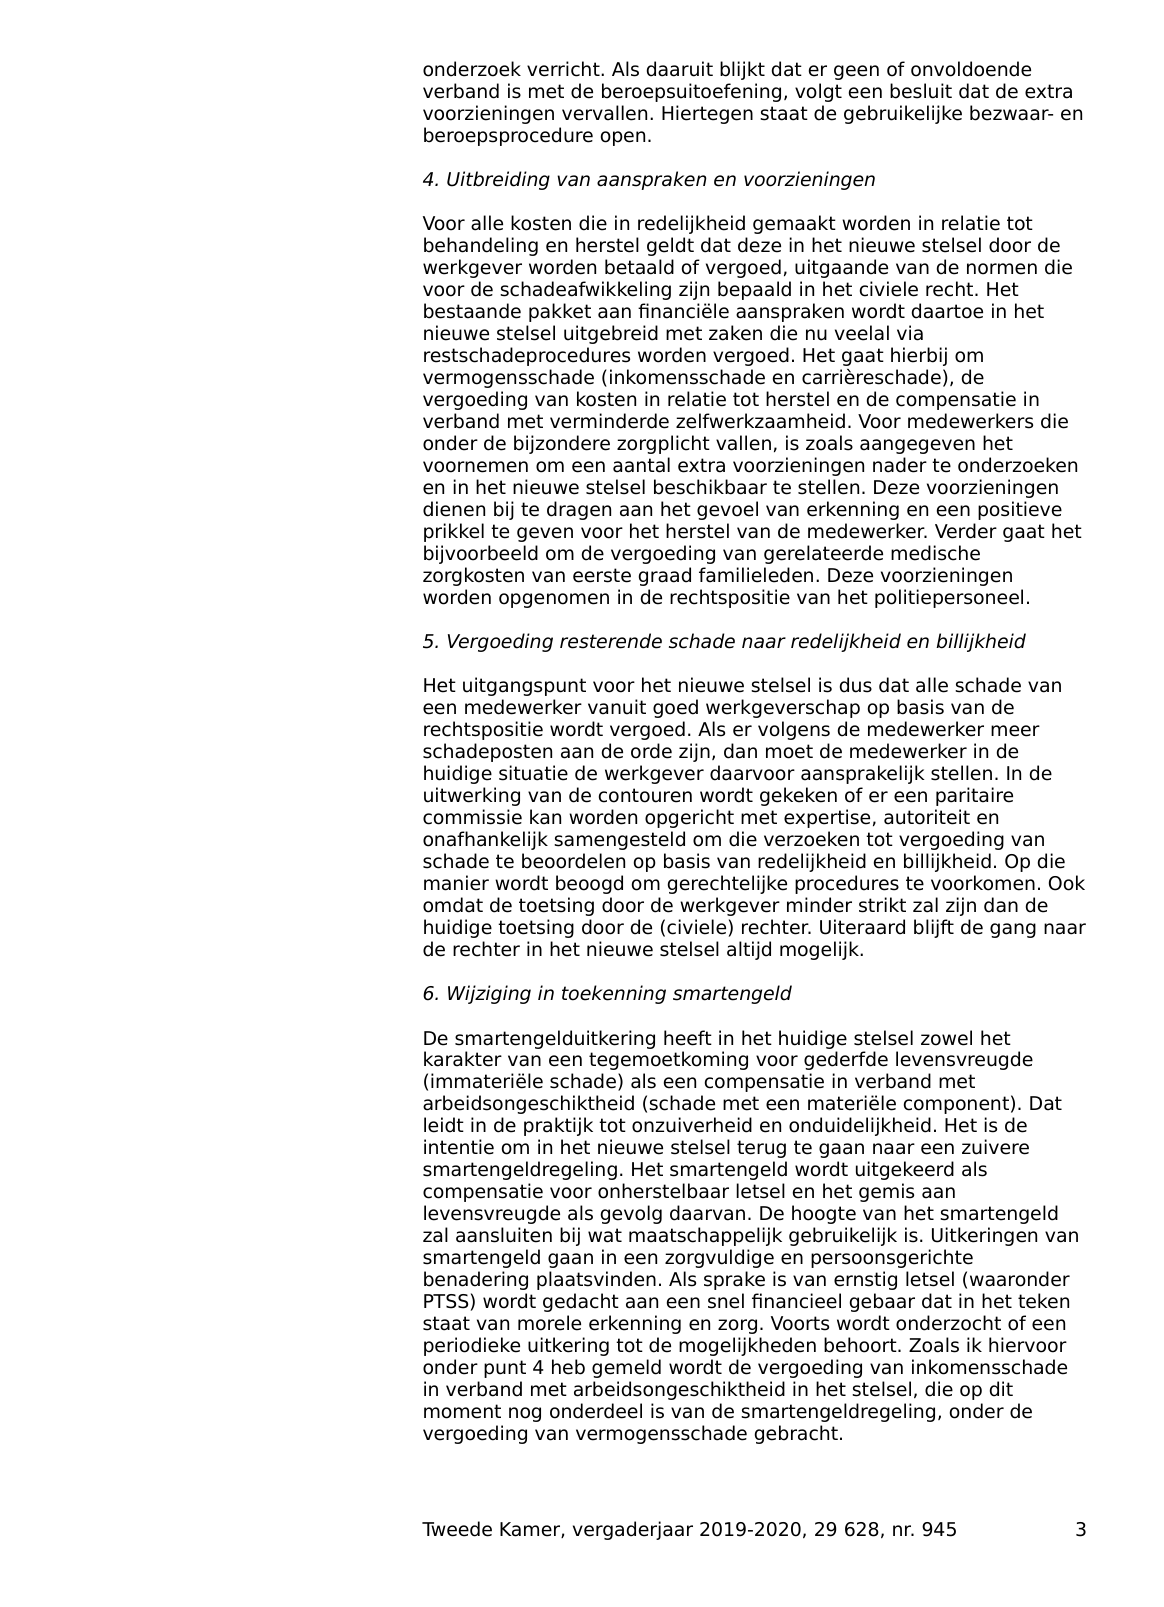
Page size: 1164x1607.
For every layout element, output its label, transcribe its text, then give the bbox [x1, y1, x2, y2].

subtitle 4. Uitbreiding van aanspraken en voorzieningen [422, 169, 1087, 191]
subtitle 6. Wijziging in toekenning smartengeld [422, 983, 1087, 1005]
subtitle 5. Vergoeding resterende schade naar redelijkheid en billijkheid [422, 631, 1087, 653]
text onderzoek verricht. Als daaruit blijkt dat er geen of onvoldoende verband is met de beroepsuitoefening, volgt een besluit dat de extra voorzieningen vervallen. Hiertegen staat de gebruikelijke bezwaar- en beroepsprocedure open. [422, 59, 1087, 147]
text Voor alle kosten die in redelijkheid gemaakt worden in relatie tot behandeling en herstel geldt dat deze in het nieuwe stelsel door de werkgever worden betaald of vergoed, uitgaande van de normen die voor de schadeafwikkeling zijn bepaald in het civiele recht. Het bestaande pakket aan financiële aanspraken wordt daartoe in het nieuwe stelsel uitgebreid met zaken die nu veelal via restschadeprocedures worden vergoed. Het gaat hierbij om vermogensschade (inkomensschade en carrièreschade), de vergoeding van kosten in relatie tot herstel en de compensatie in verband met verminderde zelfwerkzaamheid. Voor medewerkers die onder de bijzondere zorgplicht vallen, is zoals aangegeven het voornemen om een aantal extra voorzieningen nader te onderzoeken en in het nieuwe stelsel beschikbaar te stellen. Deze voorzieningen dienen bij te dragen aan het gevoel van erkenning en een positieve prikkel te geven voor het herstel van de medewerker. Verder gaat het bijvoorbeeld om de vergoeding van gerelateerde medische zorgkosten van eerste graad familieleden. Deze voorzieningen worden opgenomen in de rechtspositie van het politiepersoneel. [422, 213, 1087, 609]
text Het uitgangspunt voor het nieuwe stelsel is dus dat alle schade van een medewerker vanuit goed werkgeverschap op basis van de rechtspositie wordt vergoed. Als er volgens de medewerker meer schadeposten aan de orde zijn, dan moet de medewerker in de huidige situatie de werkgever daarvoor aansprakelijk stellen. In de uitwerking van de contouren wordt gekeken of er een paritaire commissie kan worden opgericht met expertise, autoriteit en onafhankelijk samengesteld om die verzoeken tot vergoeding van schade te beoordelen op basis van redelijkheid en billijkheid. Op die manier wordt beoogd om gerechtelijke procedures te voorkomen. Ook omdat de toetsing door de werkgever minder strikt zal zijn dan de huidige toetsing door de (civiele) rechter. Uiteraard blijft de gang naar de rechter in het nieuwe stelsel altijd mogelijk. [422, 675, 1087, 961]
text De smartengelduitkering heeft in het huidige stelsel zowel het karakter van een tegemoetkoming voor gederfde levensvreugde (immateriële schade) als een compensatie in verband met arbeidsongeschiktheid (schade met een materiële component). Dat leidt in de praktijk tot onzuiverheid en onduidelijkheid. Het is de intentie om in het nieuwe stelsel terug te gaan naar een zuivere smartengeldregeling. Het smartengeld wordt uitgekeerd als compensatie voor onherstelbaar letsel en het gemis aan levensvreugde als gevolg daarvan. De hoogte van het smartengeld zal aansluiten bij wat maatschappelijk gebruikelijk is. Uitkeringen van smartengeld gaan in een zorgvuldige en persoonsgerichte benadering plaatsvinden. Als sprake is van ernstig letsel (waaronder PTSS) wordt gedacht aan een snel financieel gebaar dat in het teken staat van morele erkenning en zorg. Voorts wordt onderzocht of een periodieke uitkering tot de mogelijkheden behoort. Zoals ik hiervoor onder punt 4 heb gemeld wordt de vergoeding van inkomensschade in verband met arbeidsongeschiktheid in het stelsel, die op dit moment nog onderdeel is van de smartengeldregeling, onder de vergoeding van vermogensschade gebracht. [422, 1027, 1087, 1445]
